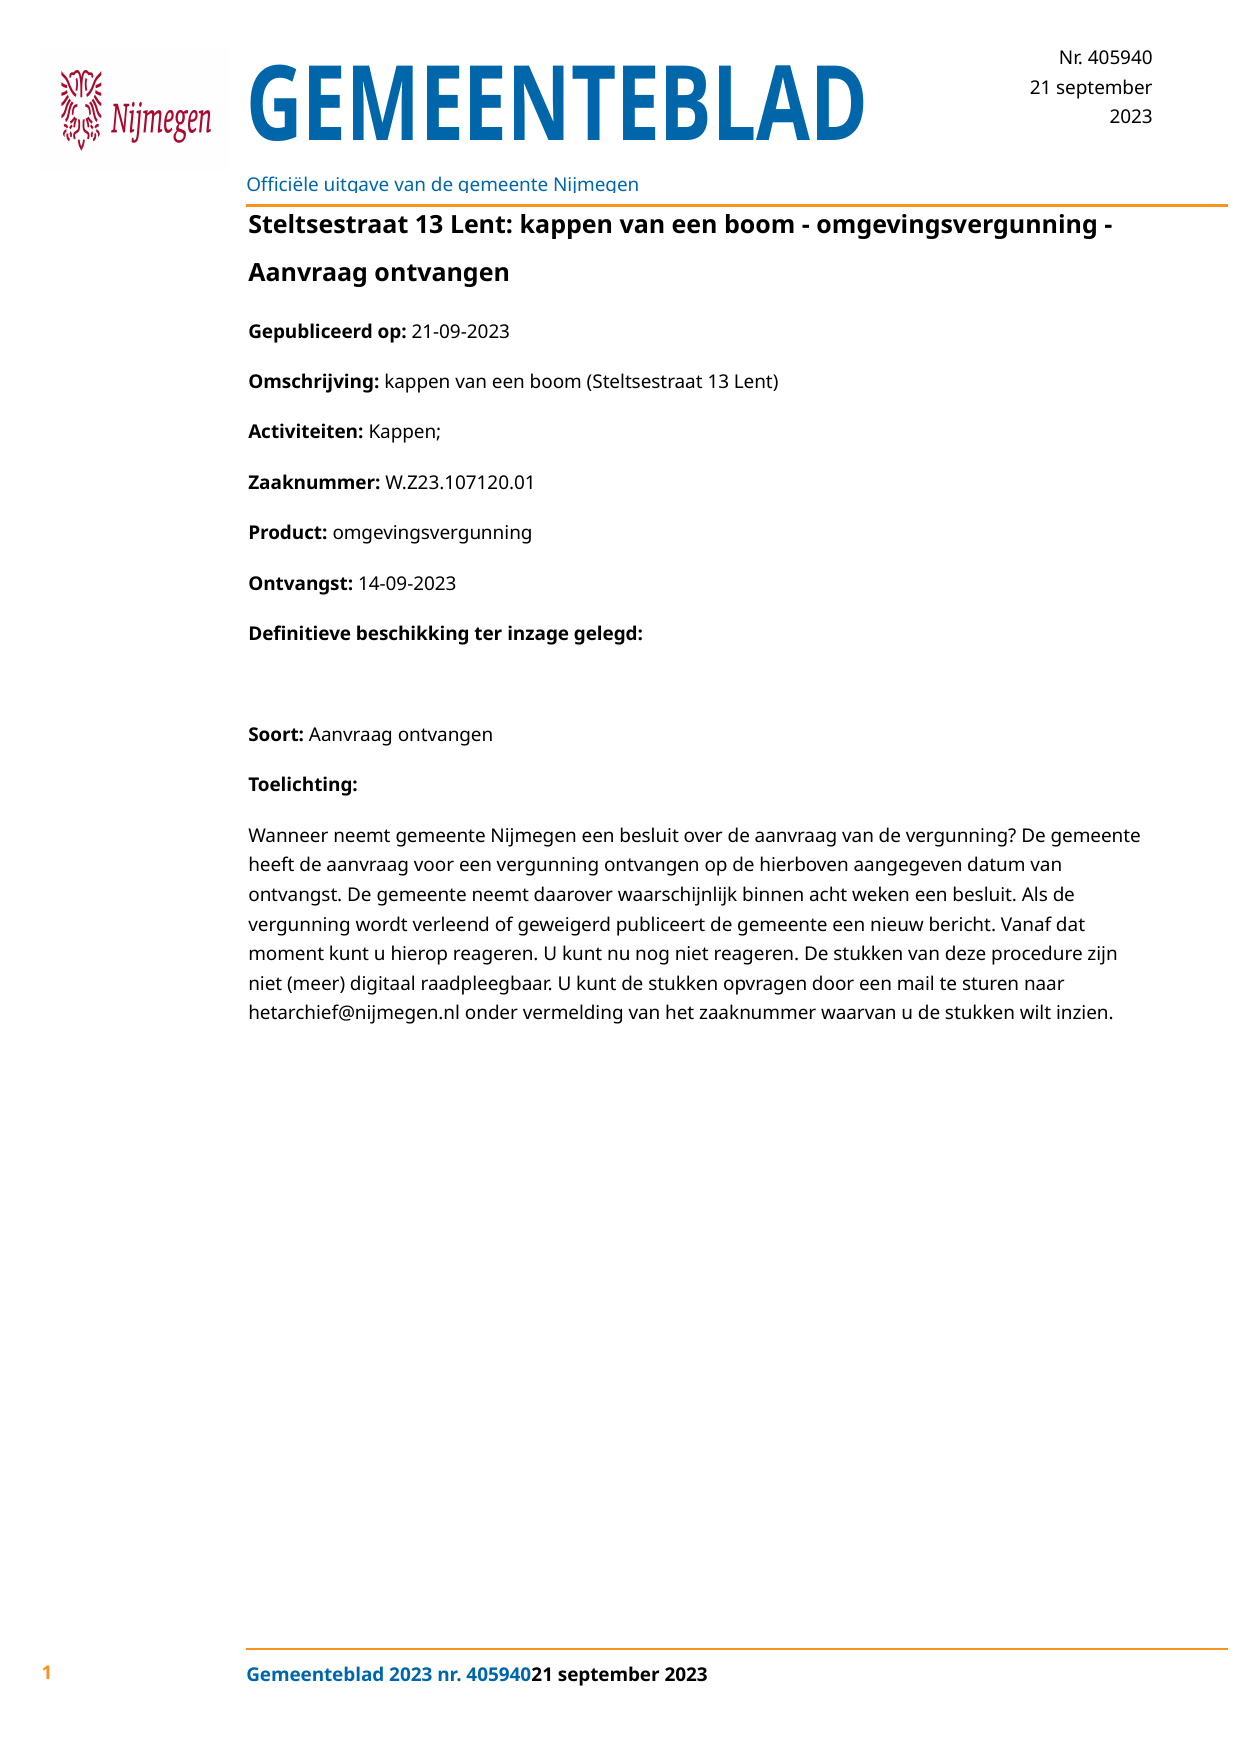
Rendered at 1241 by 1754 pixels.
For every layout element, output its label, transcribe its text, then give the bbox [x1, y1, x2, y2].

text Steltsestraat 13 Lent: kappen van een boom - omgevingsvergunning - Aanvraag ontvangen [248, 207, 1152, 288]
text Zaaknummer: W.Z23.107120.01 [248, 469, 1152, 495]
text Activiteiten: Kappen; [248, 419, 1152, 444]
text Omschrijving: kappen van een boom (Steltsestraat 13 Lent) [248, 368, 1152, 394]
text Gepubliceerd op: 21-09-2023 [248, 318, 1152, 344]
text Wanneer neemt gemeente Nijmegen een besluit over de aanvraag van de vergunning? De gemeente heeft de aanvraag voor een vergunning ontvangen op de hierboven aangegeven datum van ontvangst. De gemeente neemt daarover waarschijnlijk binnen acht weken een besluit. Als de vergunning wordt verleend of geweigerd publiceert de gemeente een nieuw bericht. Vanaf dat moment kunt u hierop reageren. U kunt nu nog niet reageren. De stukken van deze procedure zijn niet (meer) digitaal raadpleegbaar. U kunt de stukken opvragen door een mail te sturen naar hetarchief@nijmegen.nl onder vermelding van het zaaknummer waarvan u de stukken wilt inzien. [248, 822, 1152, 1025]
picture [41, 47, 231, 172]
text Soort: Aanvraag ontvangen [248, 721, 1152, 747]
text Ontvangst: 14-09-2023 [248, 570, 1152, 596]
text Toelichting: [248, 772, 1152, 797]
text Product: omgevingsvergunning [248, 519, 1152, 545]
text Definitieve beschikking ter inzage gelegd: [248, 620, 1152, 646]
